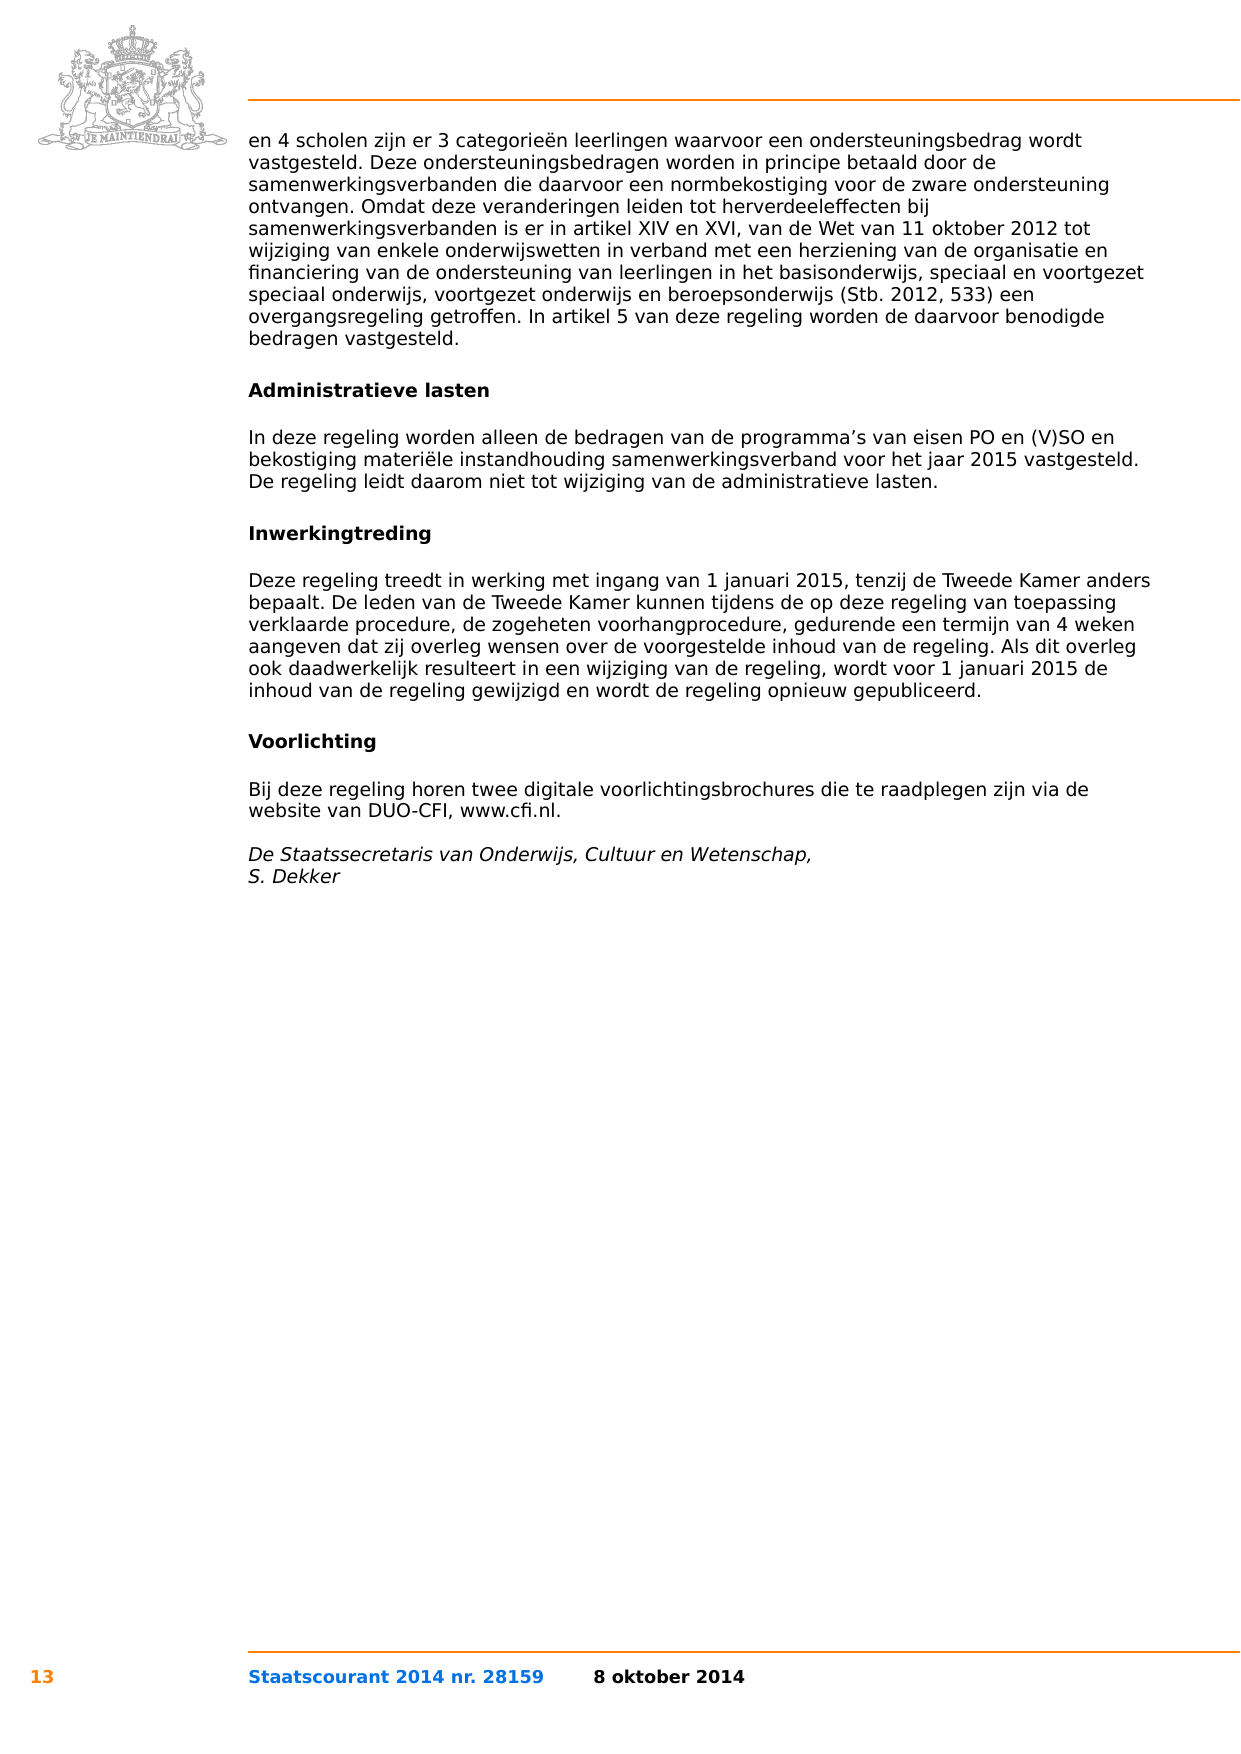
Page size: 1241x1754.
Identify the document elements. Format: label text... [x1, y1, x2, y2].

picture [38, 25, 227, 150]
text Bij deze regeling horen twee digitale voorlichtingsbrochures die te raadplegen zijn via de website van DUO-CFI, www.cfi.nl. [248, 778, 1163, 822]
subtitle Voorlichting [248, 731, 1163, 753]
subtitle Inwerkingtreding [248, 523, 1163, 544]
subtitle Administratieve lasten [248, 380, 1163, 402]
text De Staatssecretaris van Onderwijs, Cultuur en Wetenschap, S. Dekker [248, 844, 1163, 888]
text In deze regeling worden alleen de bedragen van de programma’s van eisen PO en (V)SO en bekostiging materiële instandhouding samenwerkingsverband voor het jaar 2015 vastgesteld. De regeling leidt daarom niet tot wijziging van de administratieve lasten. [248, 427, 1163, 493]
text Deze regeling treedt in werking met ingang van 1 januari 2015, tenzij de Tweede Kamer anders bepaalt. De leden van de Tweede Kamer kunnen tijdens de op deze regeling van toepassing verklaarde procedure, de zogeheten voorhangprocedure, gedurende een termijn van 4 weken aangeven dat zij overleg wensen over de voorgestelde inhoud van de regeling. Als dit overleg ook daadwerkelijk resulteert in een wijziging van de regeling, wordt voor 1 januari 2015 de inhoud van de regeling gewijzigd en wordt de regeling opnieuw gepubliceerd. [248, 569, 1163, 701]
text en 4 scholen zijn er 3 categorieën leerlingen waarvoor een ondersteuningsbedrag wordt vastgesteld. Deze ondersteuningsbedragen worden in principe betaald door de samenwerkingsverbanden die daarvoor een normbekostiging voor de zware ondersteuning ontvangen. Omdat deze veranderingen leiden tot herverdeeleffecten bij samenwerkingsverbanden is er in artikel XIV en XVI, van de Wet van 11 oktober 2012 tot wijziging van enkele onderwijswetten in verband met een herziening van de organisatie en financiering van de ondersteuning van leerlingen in het basisonderwijs, speciaal en voortgezet speciaal onderwijs, voortgezet onderwijs en beroepsonderwijs (Stb. 2012, 533) een overgangsregeling getroffen. In artikel 5 van deze regeling worden de daarvoor benodigde bedragen vastgesteld. [248, 130, 1163, 350]
